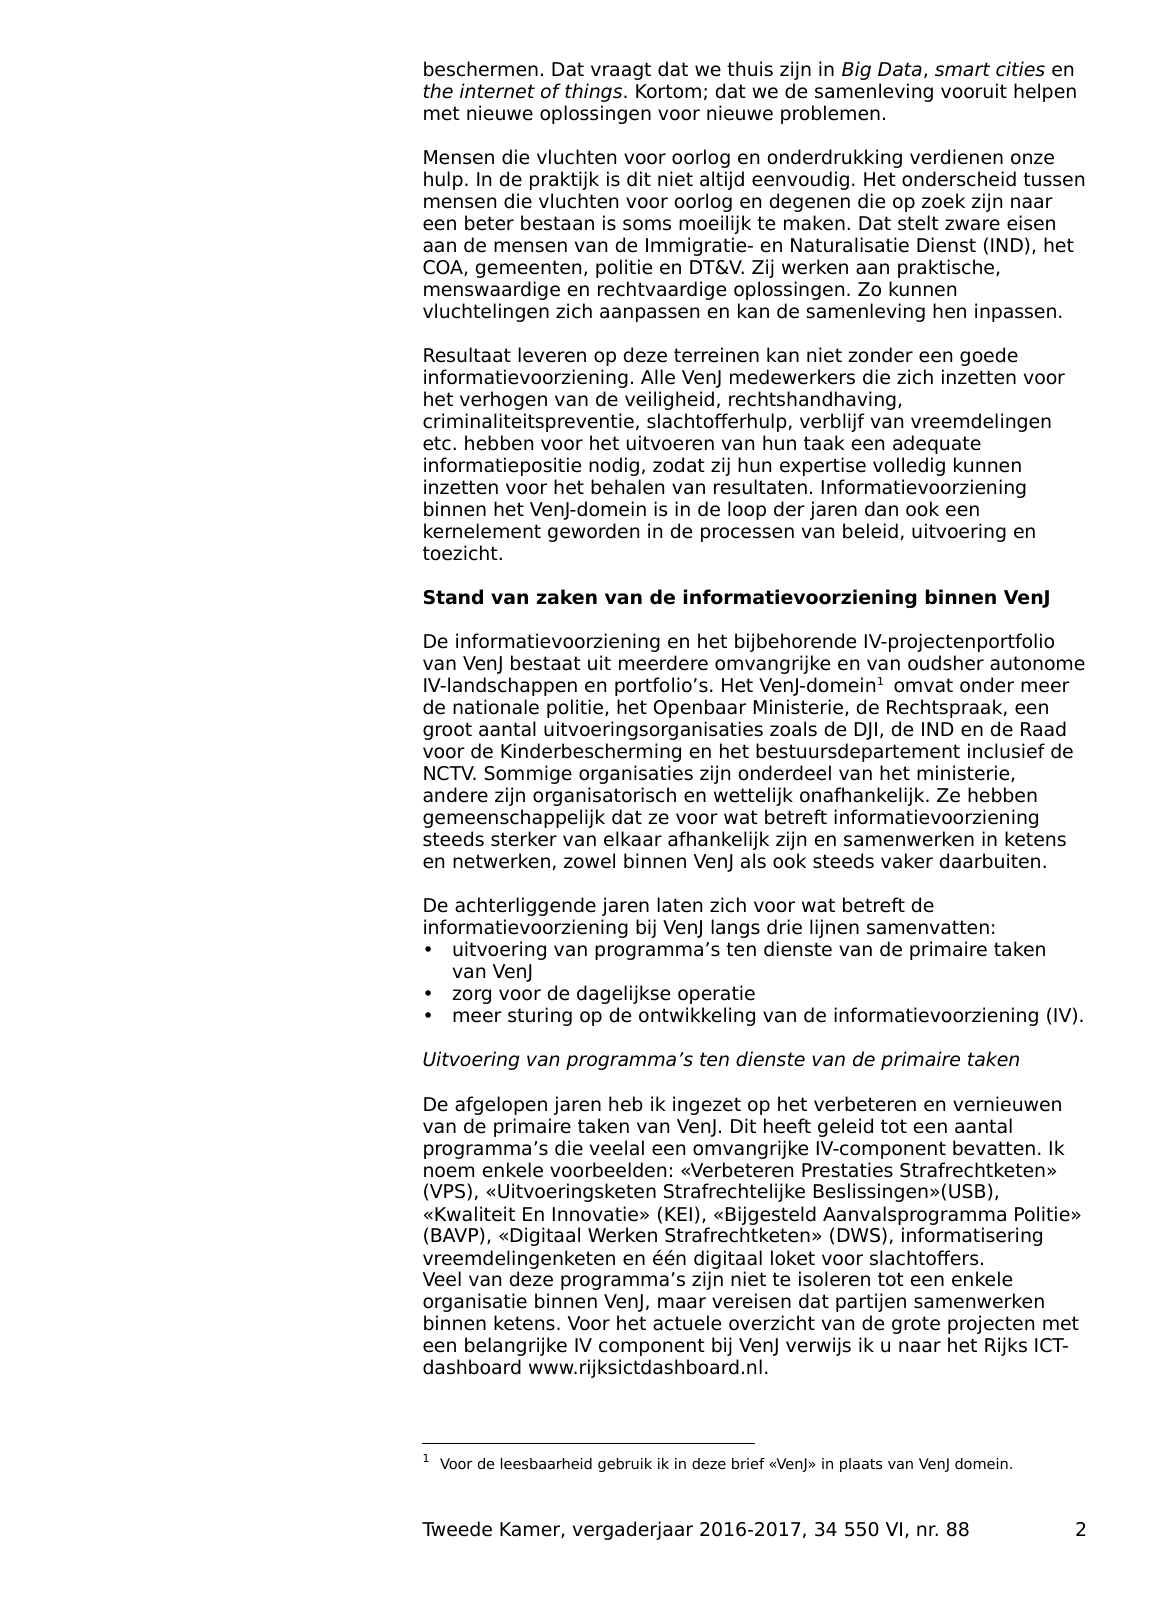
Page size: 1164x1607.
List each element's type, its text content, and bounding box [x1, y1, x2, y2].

text Mensen die vluchten voor oorlog en onderdrukking verdienen onze hulp. In de praktijk is dit niet altijd eenvoudig. Het onderscheid tussen mensen die vluchten voor oorlog en degenen die op zoek zijn naar een beter bestaan is soms moeilijk te maken. Dat stelt zware eisen aan de mensen van de Immigratie- en Naturalisatie Dienst (IND), het COA, gemeenten, politie en DT&V. Zij werken aan praktische, menswaardige en rechtvaardige oplossingen. Zo kunnen vluchtelingen zich aanpassen en kan de samenleving hen inpassen. [422, 147, 1087, 323]
text De achterliggende jaren laten zich voor wat betreft de informatievoorziening bij VenJ langs drie lijnen samenvatten: [422, 895, 1087, 939]
text Resultaat leveren op deze terreinen kan niet zonder een goede informatievoorziening. Alle VenJ medewerkers die zich inzetten voor het verhogen van de veiligheid, rechtshandhaving, criminaliteitspreventie, slachtofferhulp, verblijf van vreemdelingen etc. hebben voor het uitvoeren van hun taak een adequate informatiepositie nodig, zodat zij hun expertise volledig kunnen inzetten voor het behalen van resultaten. Informatievoorziening binnen het VenJ-domein is in de loop der jaren dan ook een kernelement geworden in de processen van beleid, uitvoering en toezicht. [422, 345, 1087, 565]
text De informatievoorziening en het bijbehorende IV-projectenportfolio van VenJ bestaat uit meerdere omvangrijke en van oudsher autonome IV-landschappen en portfolio’s. Het VenJ-domein omvat onder meer de nationale politie, het Openbaar Ministerie, de Rechtspraak, een groot aantal uitvoeringsorganisaties zoals de DJI, de IND en de Raad voor de Kinderbescherming en het bestuursdepartement inclusief de NCTV. Sommige organisaties zijn onderdeel van het ministerie, andere zijn organisatorisch en wettelijk onafhankelijk. Ze hebben gemeenschappelijk dat ze voor wat betreft informatievoorziening steeds sterker van elkaar afhankelijk zijn en samenwerken in ketens en netwerken, zowel binnen VenJ als ook steeds vaker daarbuiten. [422, 631, 1087, 873]
text De afgelopen jaren heb ik ingezet op het verbeteren en vernieuwen van de primaire taken van VenJ. Dit heeft geleid tot een aantal programma’s die veelal een omvangrijke IV-component bevatten. Ik noem enkele voorbeelden: «Verbeteren Prestaties Strafrechtketen» (VPS), «Uitvoeringsketen Strafrechtelijke Beslissingen»(USB), «Kwaliteit En Innovatie» (KEI), «Bijgesteld Aanvalsprogramma Politie» (BAVP), «Digitaal Werken Strafrechtketen» (DWS), informatisering vreemdelingenketen en één digitaal loket voor slachtoffers. [422, 1093, 1087, 1269]
text • meer sturing op de ontwikkeling van de informatievoorziening (IV). [422, 1005, 1087, 1027]
subtitle Stand van zaken van de informatievoorziening binnen VenJ [422, 587, 1087, 609]
subtitle Uitvoering van programma’s ten dienste van de primaire taken [422, 1049, 1087, 1071]
text beschermen. Dat vraagt dat we thuis zijn in Big Data, smart cities en the internet of things. Kortom; dat we de samenleving vooruit helpen met nieuwe oplossingen voor nieuwe problemen. [422, 59, 1087, 125]
text • zorg voor de dagelijkse operatie [422, 983, 1087, 1005]
text Veel van deze programma’s zijn niet te isoleren tot een enkele organisatie binnen VenJ, maar vereisen dat partijen samenwerken binnen ketens. Voor het actuele overzicht van de grote projecten met een belangrijke IV component bij VenJ verwijs ik u naar het Rijks ICT-dashboard www.rijksictdashboard.nl. [422, 1269, 1087, 1379]
text Voor de leesbaarheid gebruik ik in deze brief «VenJ» in plaats van VenJ domein. [422, 1452, 1087, 1474]
text • uitvoering van programma’s ten dienste van de primaire taken van VenJ [422, 939, 1087, 983]
